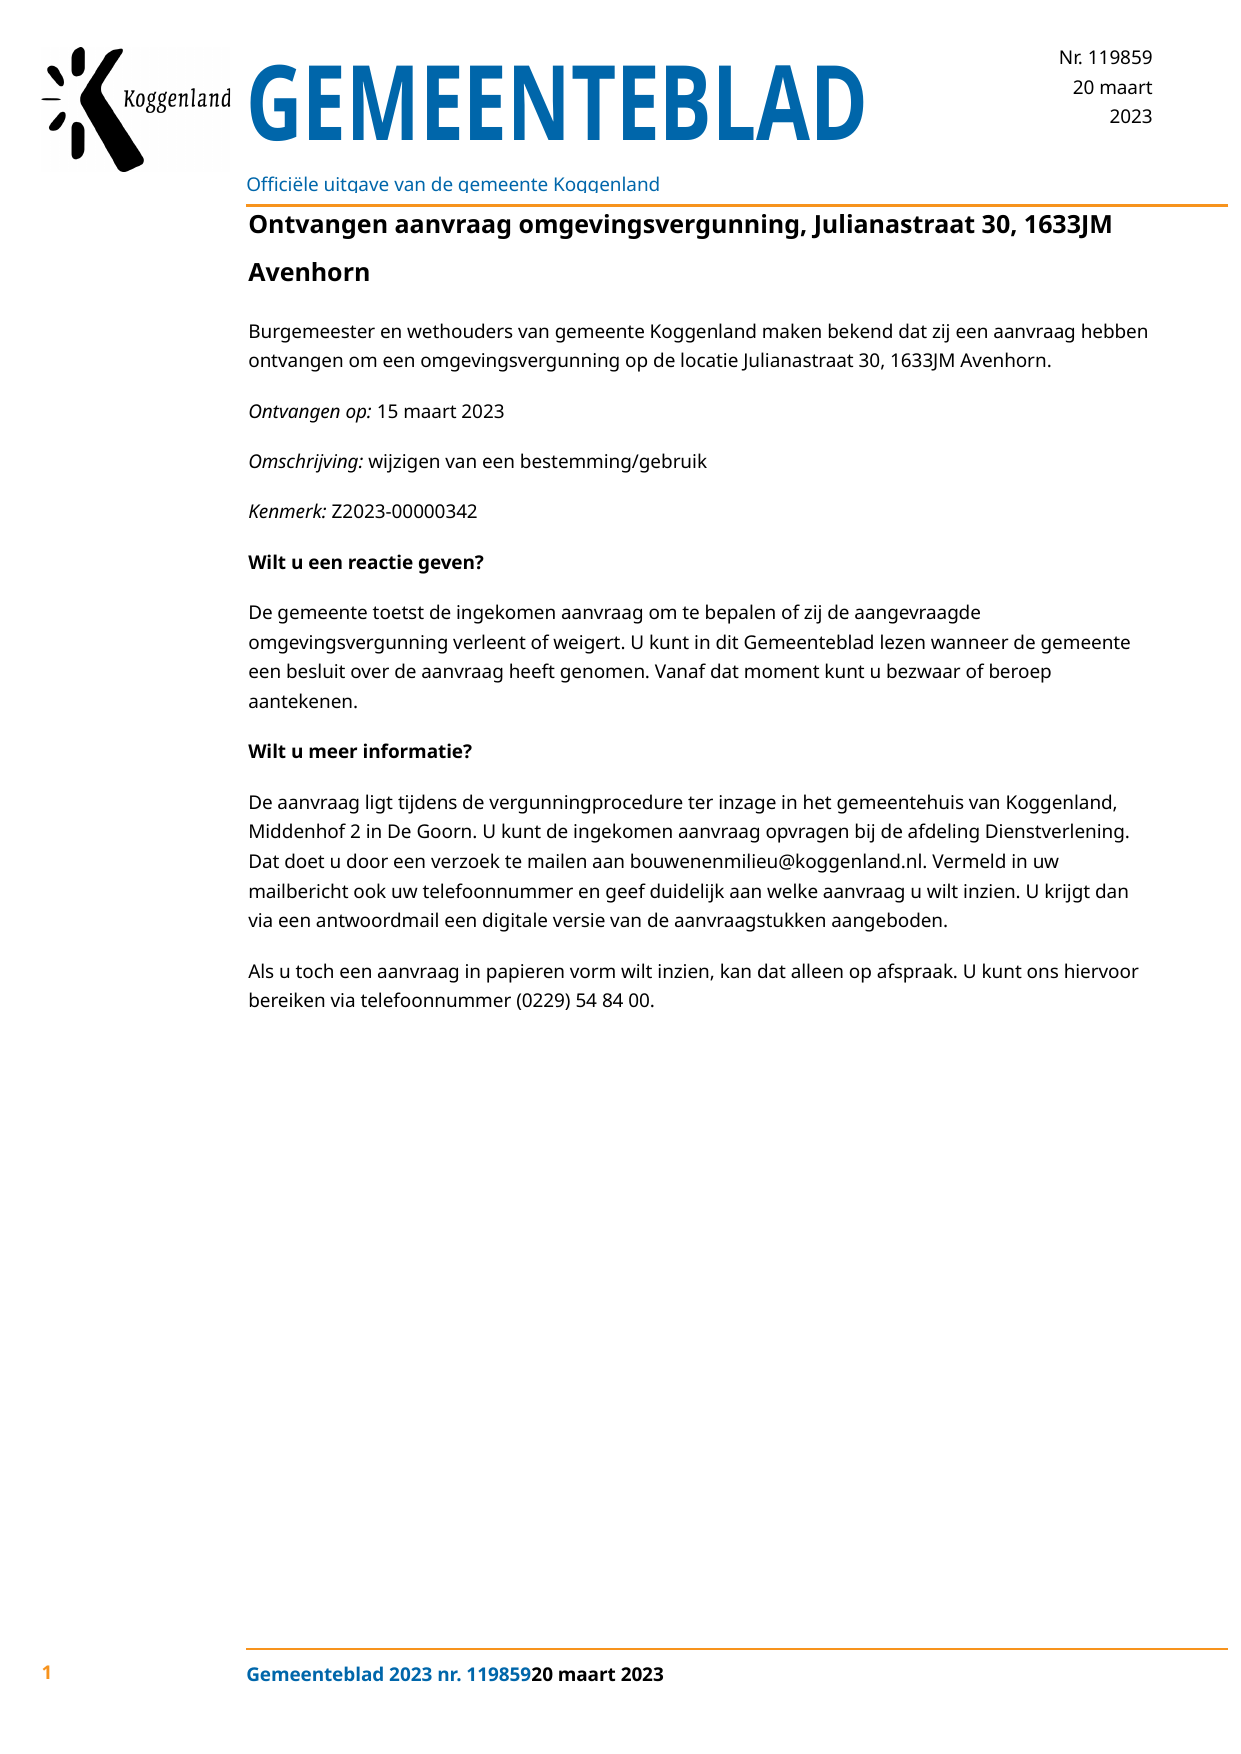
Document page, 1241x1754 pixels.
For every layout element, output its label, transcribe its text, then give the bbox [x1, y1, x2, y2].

text Burgemeester en wethouders van gemeente Koggenland maken bekend dat zij een aanvraag hebben ontvangen om een omgevingsvergunning op de locatie Julianastraat 30, 1633JM Avenhorn. [248, 318, 1152, 373]
text De gemeente toetst de ingekomen aanvraag om te bepalen of zij de aangevraagde omgevingsvergunning verleent of weigert. U kunt in dit Gemeenteblad lezen wanneer de gemeente een besluit over de aanvraag heeft genomen. Vanaf dat moment kunt u bezwaar of beroep aantekenen. [248, 599, 1152, 714]
text De aanvraag ligt tijdens de vergunningprocedure ter inzage in het gemeentehuis van Koggenland, Middenhof 2 in De Goorn. U kunt de ingekomen aanvraag opvragen bij de afdeling Dienstverlening. Dat doet u door een verzoek te mailen aan bouwenenmilieu@koggenland.nl. Vermeld in uw mailbericht ook uw telefoonnummer en geef duidelijk aan welke aanvraag u wilt inzien. U krijgt dan via een antwoordmail een digitale versie van de aanvraagstukken aangeboden. [248, 789, 1152, 933]
text Als u toch een aanvraag in papieren vorm wilt inzien, kan dat alleen op afspraak. U kunt ons hiervoor bereiken via telefoonnummer (0229) 54 84 00. [248, 958, 1152, 1013]
text Wilt u meer informatie? [248, 739, 1152, 764]
text Kenmerk: Z2023-00000342 [248, 499, 1152, 524]
picture [41, 47, 231, 172]
text Wilt u een reactie geven? [248, 549, 1152, 575]
text Ontvangen op: 15 maart 2023 [248, 398, 1152, 424]
text Ontvangen aanvraag omgevingsvergunning, Julianastraat 30, 1633JM Avenhorn [248, 207, 1152, 288]
text Omschrijving: wijzigen van een bestemming/gebruik [248, 448, 1152, 474]
